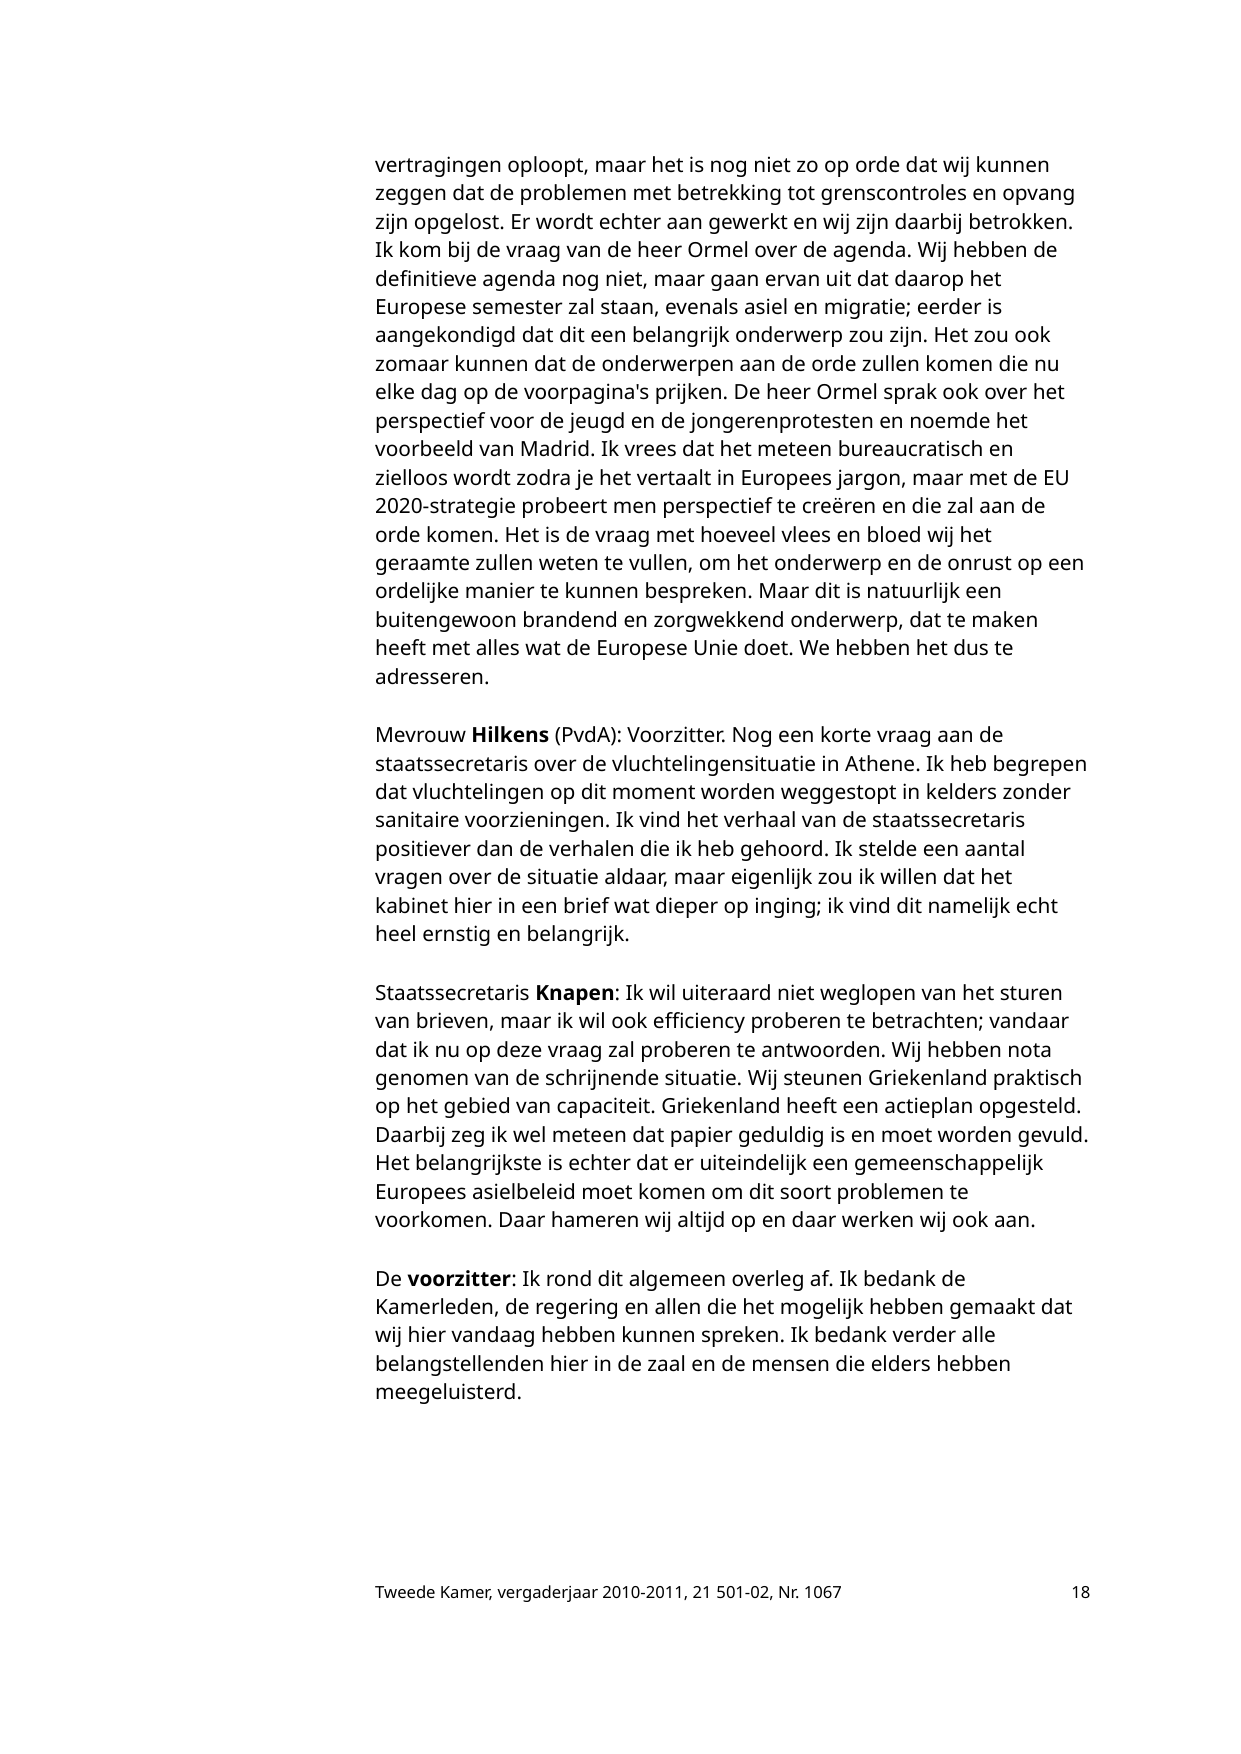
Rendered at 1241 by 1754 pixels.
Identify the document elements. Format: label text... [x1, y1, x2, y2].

text vertragingen oploopt, maar het is nog niet zo op orde dat wij kunnen zeggen dat de problemen met betrekking tot grenscontroles en opvang zijn opgelost. Er wordt echter aan gewerkt en wij zijn daarbij betrokken. [375, 150, 1090, 235]
text De voorzitter: Ik rond dit algemeen overleg af. Ik bedank de Kamerleden, de regering en allen die het mogelijk hebben gemaakt dat wij hier vandaag hebben kunnen spreken. Ik bedank verder alle belangstellenden hier in de zaal en de mensen die elders hebben meegeluisterd. [375, 1264, 1090, 1406]
text Mevrouw Hilkens (PvdA): Voorzitter. Nog een korte vraag aan de staatssecretaris over de vluchtelingensituatie in Athene. Ik heb begrepen dat vluchtelingen op dit moment worden weggestopt in kelders zonder sanitaire voorzieningen. Ik vind het verhaal van de staatssecretaris positiever dan de verhalen die ik heb gehoord. Ik stelde een aantal vragen over de situatie aldaar, maar eigenlijk zou ik willen dat het kabinet hier in een brief wat dieper op inging; ik vind dit namelijk echt heel ernstig en belangrijk. [375, 720, 1090, 948]
text Ik kom bij de vraag van de heer Ormel over de agenda. Wij hebben de definitieve agenda nog niet, maar gaan ervan uit dat daarop het Europese semester zal staan, evenals asiel en migratie; eerder is aangekondigd dat dit een belangrijk onderwerp zou zijn. Het zou ook zomaar kunnen dat de onderwerpen aan de orde zullen komen die nu elke dag op de voorpagina's prijken. De heer Ormel sprak ook over het perspectief voor de jeugd en de jongerenprotesten en noemde het voorbeeld van Madrid. Ik vrees dat het meteen bureaucratisch en zielloos wordt zodra je het vertaalt in Europees jargon, maar met de EU 2020-strategie probeert men perspectief te creëren en die zal aan de orde komen. Het is de vraag met hoeveel vlees en bloed wij het geraamte zullen weten te vullen, om het onderwerp en de onrust op een ordelijke manier te kunnen bespreken. Maar dit is natuurlijk een buitengewoon brandend en zorgwekkend onderwerp, dat te maken heeft met alles wat de Europese Unie doet. We hebben het dus te adresseren. [375, 235, 1090, 690]
text Staatssecretaris Knapen: Ik wil uiteraard niet weglopen van het sturen van brieven, maar ik wil ook efficiency proberen te betrachten; vandaar dat ik nu op deze vraag zal proberen te antwoorden. Wij hebben nota genomen van de schrijnende situatie. Wij steunen Griekenland praktisch op het gebied van capaciteit. Griekenland heeft een actieplan opgesteld. Daarbij zeg ik wel meteen dat papier geduldig is en moet worden gevuld. Het belangrijkste is echter dat er uiteindelijk een gemeenschappelijk Europees asielbeleid moet komen om dit soort problemen te voorkomen. Daar hameren wij altijd op en daar werken wij ook aan. [375, 978, 1090, 1234]
